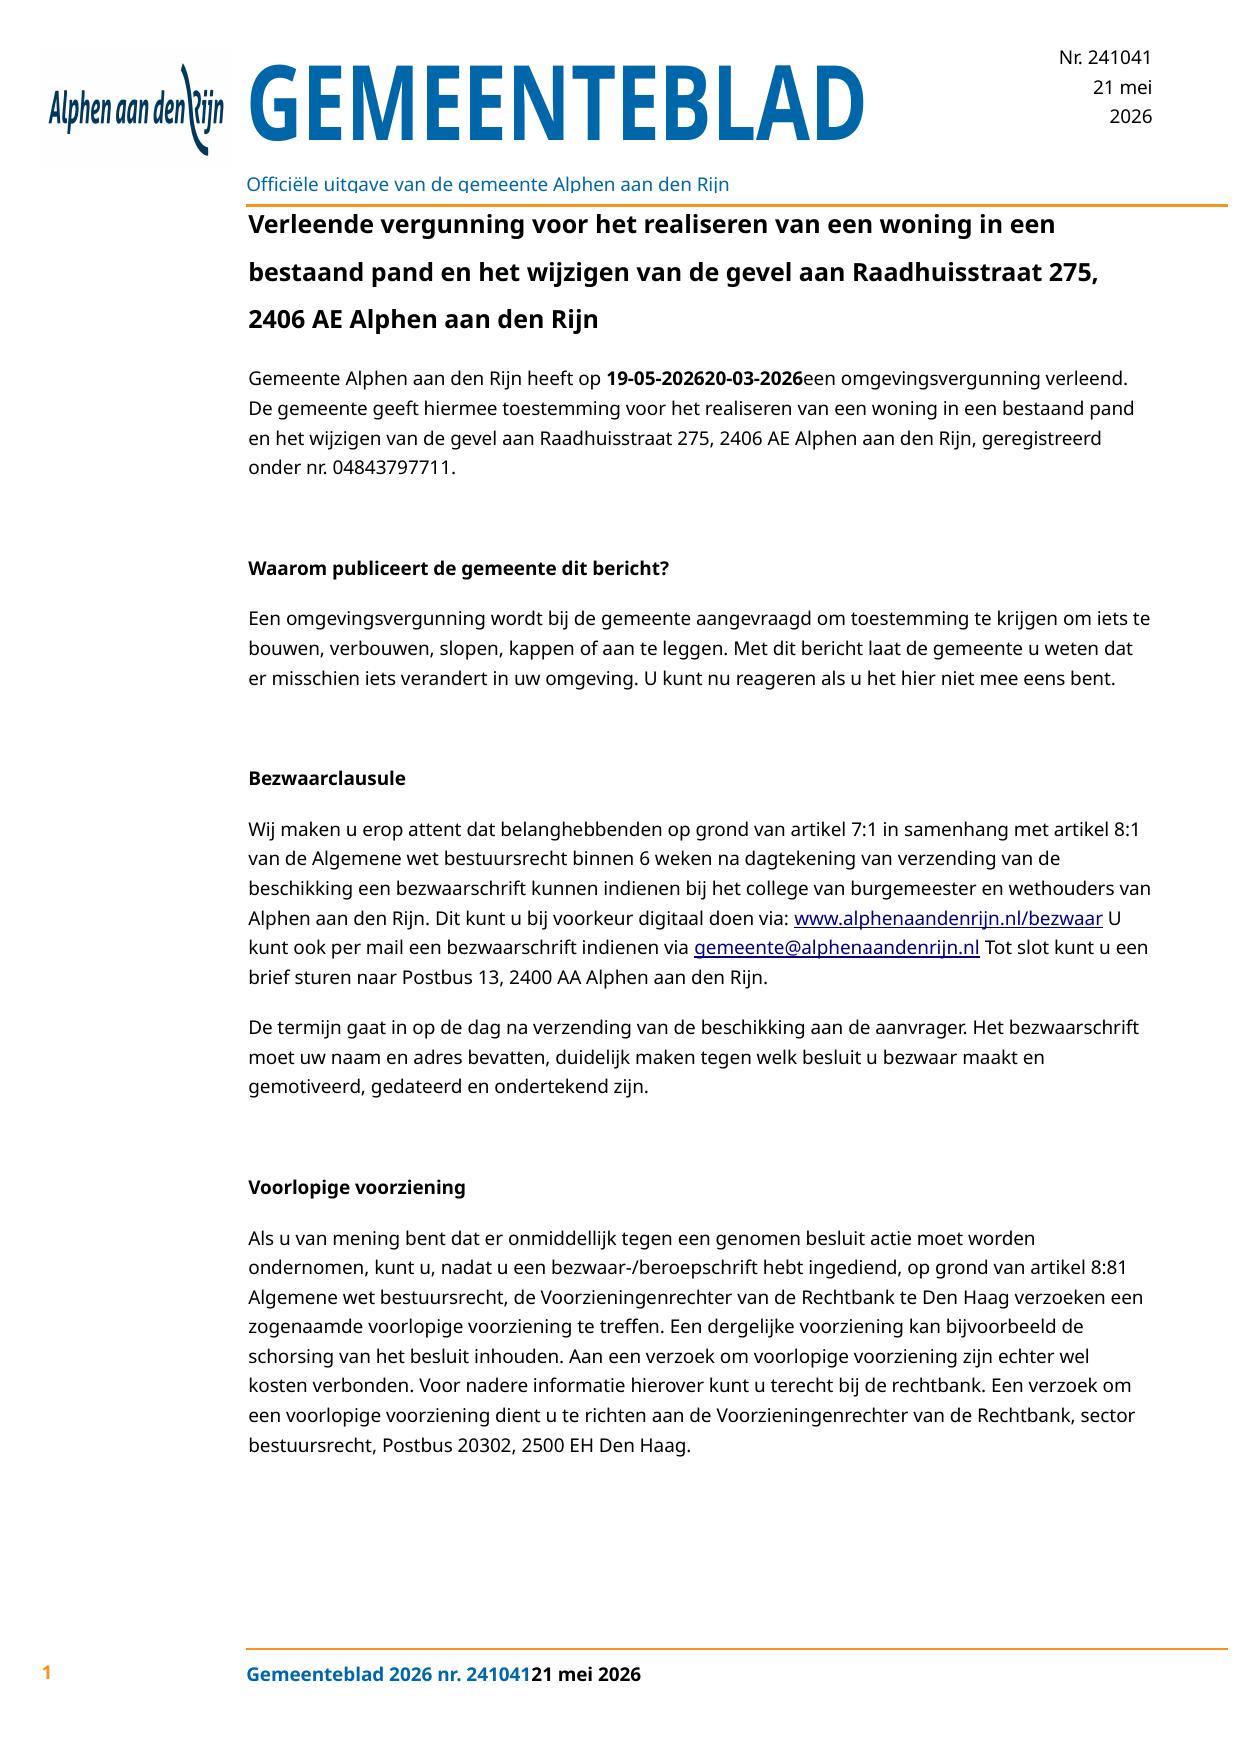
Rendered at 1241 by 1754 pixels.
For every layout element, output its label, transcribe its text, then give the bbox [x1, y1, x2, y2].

text Een omgevingsvergunning wordt bij de gemeente aangevraagd om toestemming te krijgen om iets te bouwen, verbouwen, slopen, kappen of aan te leggen. Met dit bericht laat de gemeente u weten dat er misschien iets verandert in uw omgeving. U kunt nu reageren als u het hier niet mee eens bent. [248, 606, 1152, 690]
text Verleende vergunning voor het realiseren van een woning in een bestaand pand en het wijzigen van de gevel aan Raadhuisstraat 275, 2406 AE Alphen aan den Rijn [248, 207, 1152, 336]
text Als u van mening bent dat er onmiddellijk tegen een genomen besluit actie moet worden ondernomen, kunt u, nadat u een bezwaar-/beroepschrift hebt ingediend, op grond van artikel 8:81 Algemene wet bestuursrecht, de Voorzieningenrechter van de Rechtbank te Den Haag verzoeken een zogenaamde voorlopige voorziening te treffen. Een dergelijke voorziening kan bijvoorbeeld de schorsing van het besluit inhouden. Aan een verzoek om voorlopige voorziening zijn echter wel kosten verbonden. Voor nadere informatie hierover kunt u terecht bij de rechtbank. Een verzoek om een voorlopige voorziening dient u te richten aan de Voorzieningenrechter van de Rechtbank, sector bestuursrecht, Postbus 20302, 2500 EH Den Haag. [248, 1225, 1152, 1457]
text Waarom publiceert de gemeente dit bericht? [248, 555, 1152, 581]
text Wij maken u erop attent dat belanghebbenden op grond van artikel 7:1 in samenhang met artikel 8:1 van de Algemene wet bestuursrecht binnen 6 weken na dagtekening van verzending van de beschikking een bezwaarschrift kunnen indienen bij het college van burgemeester en wethouders van Alphen aan den Rijn. Dit kunt u bij voorkeur digitaal doen via: www.alphenaandenrijn.nl/bezwaar U kunt ook per mail een bezwaarschrift indienen via gemeente@alphenaandenrijn.nl Tot slot kunt u een brief sturen naar Postbus 13, 2400 AA Alphen aan den Rijn. [248, 816, 1152, 989]
picture [41, 47, 231, 172]
text Bezwaarclausule [248, 766, 1152, 791]
text Voorlopige voorziening [248, 1174, 1152, 1200]
text De termijn gaat in op de dag na verzending van de beschikking aan de aanvrager. Het bezwaarschrift moet uw naam en adres bevatten, duidelijk maken tegen welk besluit u bezwaar maakt en gemotiveerd, gedateerd en ondertekend zijn. [248, 1014, 1152, 1099]
text Gemeente Alphen aan den Rijn heeft op 19-05-202620-03-2026een omgevingsvergunning verleend. De gemeente geeft hiermee toestemming voor het realiseren van een woning in een bestaand pand en het wijzigen van de gevel aan Raadhuisstraat 275, 2406 AE Alphen aan den Rijn, geregistreerd onder nr. 04843797711. [248, 366, 1152, 480]
